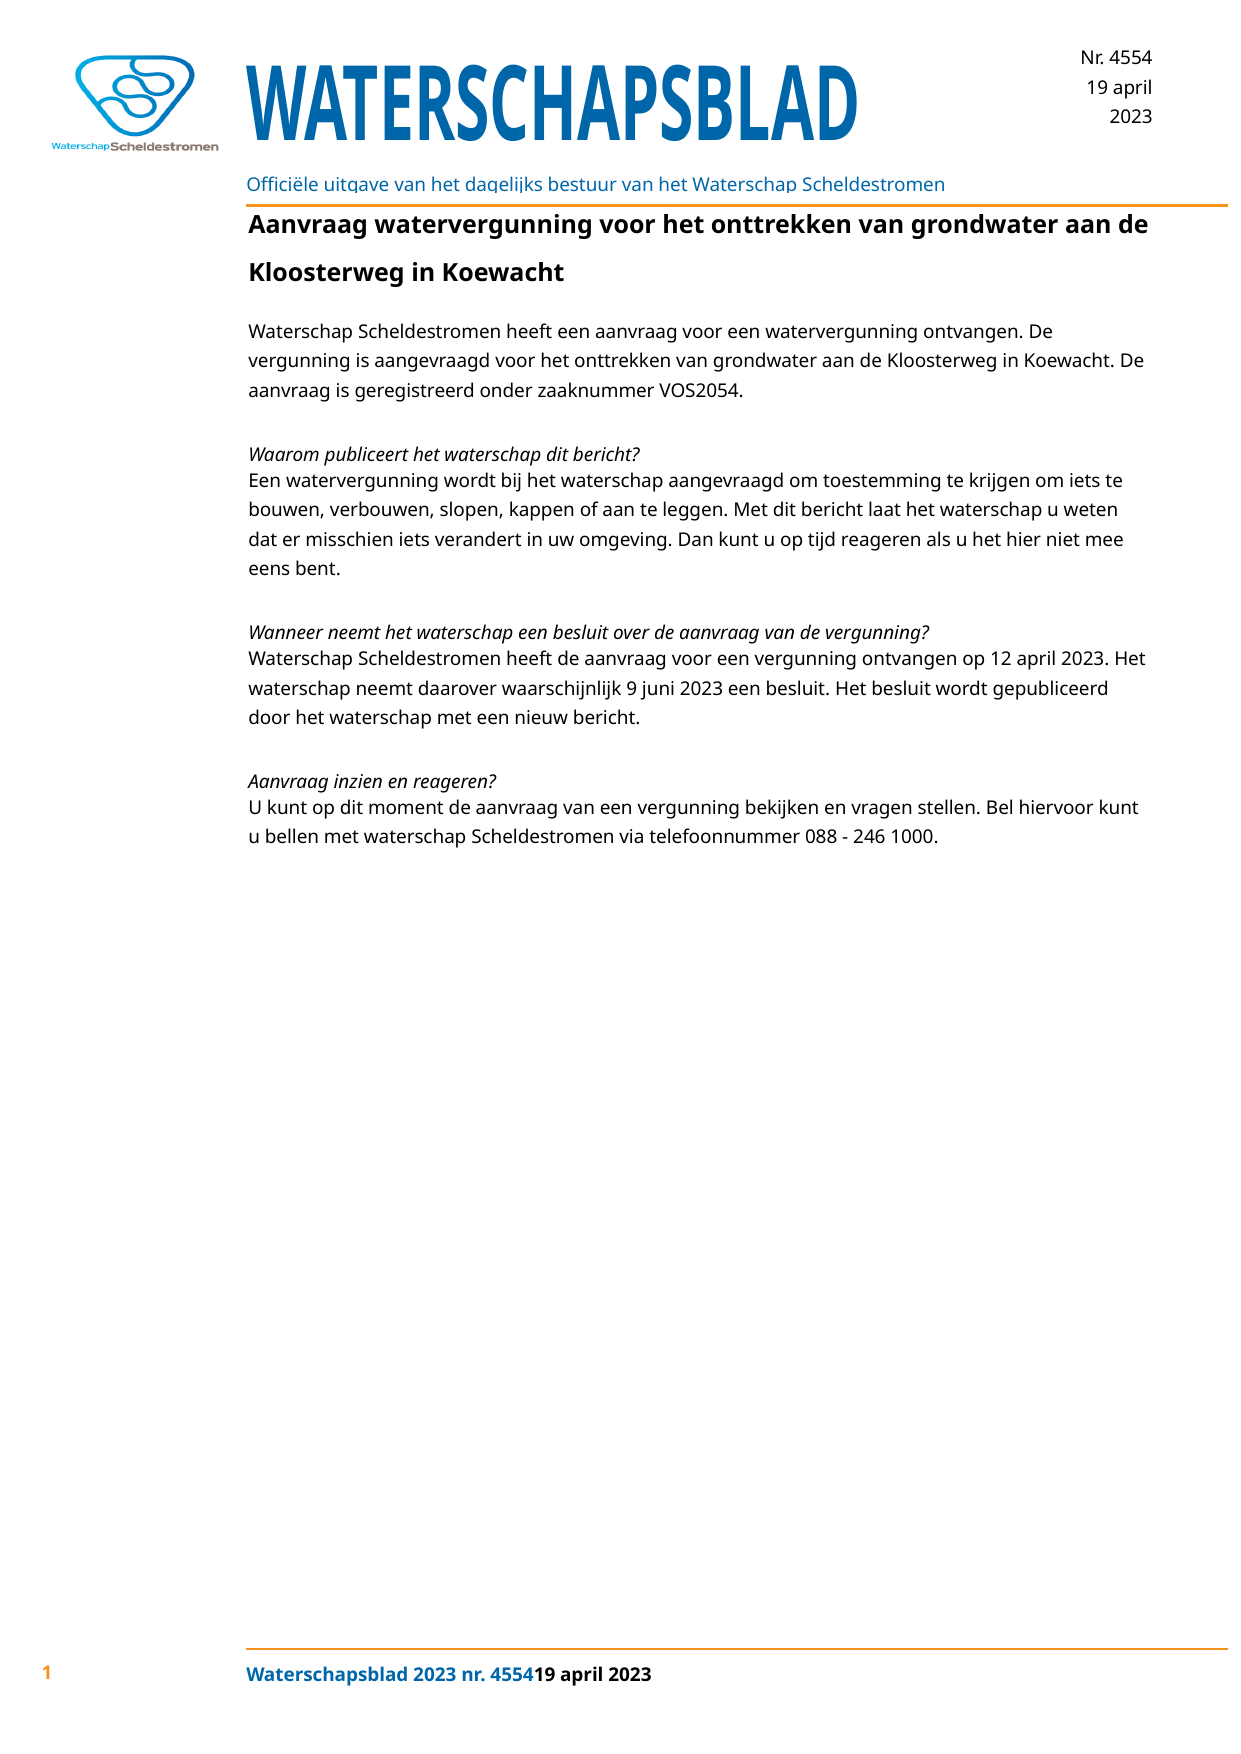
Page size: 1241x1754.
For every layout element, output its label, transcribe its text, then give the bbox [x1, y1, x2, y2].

text Aanvraag inzien en reageren? [248, 768, 1152, 794]
text U kunt op dit moment de aanvraag van een vergunning bekijken en vragen stellen. Bel hiervoor kunt u bellen met waterschap Scheldestromen via telefoonnummer 088 - 246 1000. [248, 794, 1152, 849]
picture [41, 47, 231, 172]
text Wanneer neemt het waterschap een besluit over de aanvraag van de vergunning? [248, 619, 1152, 645]
text Waterschap Scheldestromen heeft de aanvraag voor een vergunning ontvangen op 12 april 2023. Het waterschap neemt daarover waarschijnlijk 9 juni 2023 een besluit. Het besluit wordt gepubliceerd door het waterschap met een nieuw bericht. [248, 645, 1152, 730]
text Waterschap Scheldestromen heeft een aanvraag voor een watervergunning ontvangen. De vergunning is aangevraagd voor het onttrekken van grondwater aan de Kloosterweg in Koewacht. De aanvraag is geregistreerd onder zaaknummer VOS2054. [248, 318, 1152, 403]
text Een watervergunning wordt bij het waterschap aangevraagd om toestemming te krijgen om iets te bouwen, verbouwen, slopen, kappen of aan te leggen. Met dit bericht laat het waterschap u weten dat er misschien iets verandert in uw omgeving. Dan kunt u op tijd reageren als u het hier niet mee eens bent. [248, 467, 1152, 581]
text Waarom publiceert het waterschap dit bericht? [248, 441, 1152, 467]
text Aanvraag watervergunning voor het onttrekken van grondwater aan de Kloosterweg in Koewacht [248, 207, 1152, 288]
